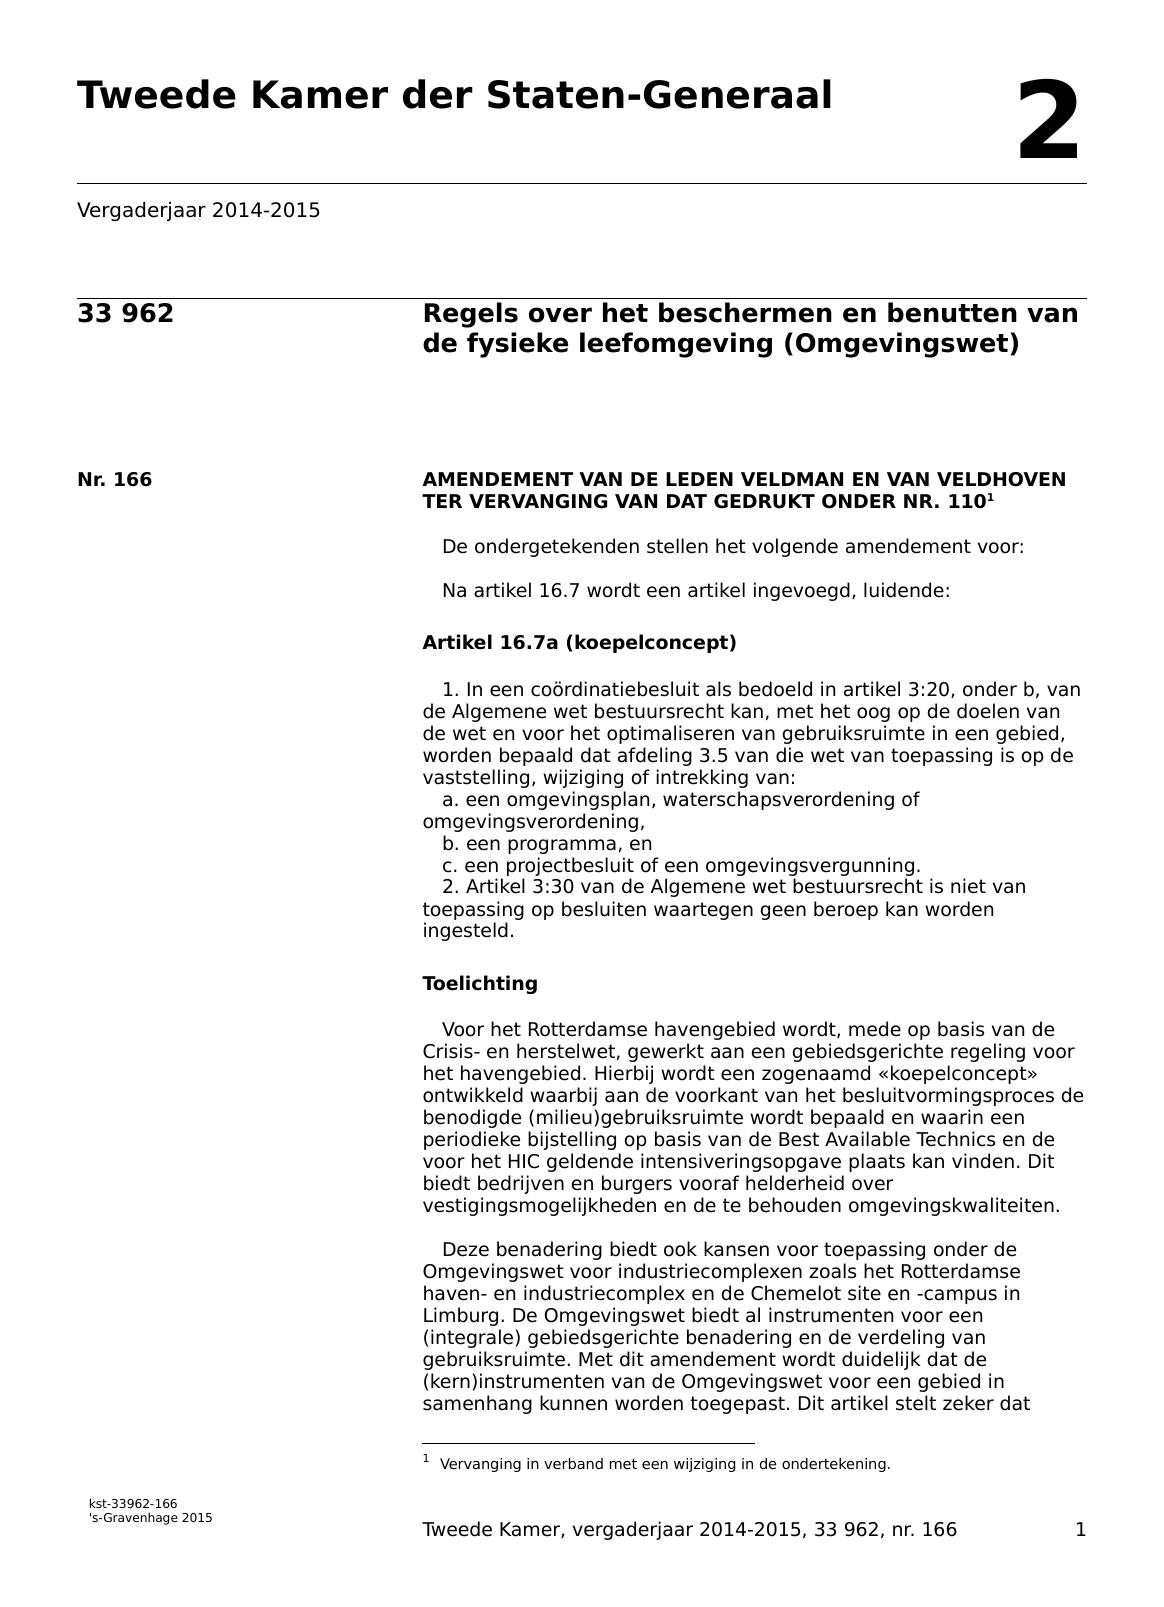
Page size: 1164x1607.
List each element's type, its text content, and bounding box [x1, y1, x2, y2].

text Voor het Rotterdamse havengebied wordt, mede op basis van de Crisis- en herstelwet, gewerkt aan een gebiedsgerichte regeling voor het havengebied. Hierbij wordt een zogenaamd «koepelconcept» ontwikkeld waarbij aan de voorkant van het besluitvormingsproces de benodigde (milieu)gebruiksruimte wordt bepaald en waarin een periodieke bijstelling op basis van de Best Available Technics en de voor het HIC geldende intensiveringsopgave plaats kan vinden. Dit biedt bedrijven en burgers vooraf helderheid over vestigingsmogelijkheden en de te behouden omgevingskwaliteiten. [422, 1019, 1087, 1217]
text De ondergetekenden stellen het volgende amendement voor: [422, 536, 1087, 557]
text Na artikel 16.7 wordt een artikel ingevoegd, luidende: [422, 580, 1087, 602]
text b. een programma, en [422, 832, 1087, 854]
subtitle Artikel 16.7a (koepelconcept) [422, 632, 1087, 654]
subtitle 33 962 Regels over het beschermen en benutten van de fysieke leefomgeving (Omgevingswet) [77, 299, 1087, 358]
table_cell Vergaderjaar 2014-2015 [77, 184, 1087, 298]
table_header Tweede Kamer der Staten-Generaal [77, 59, 886, 183]
text Vervanging in verband met een wijziging in de ondertekening. [422, 1452, 1087, 1474]
text a. een omgevingsplan, waterschapsverordening of omgevingsverordening, [422, 788, 1087, 832]
subtitle Toelichting [422, 972, 1087, 994]
text 's-Gravenhage 2015 [88, 1511, 323, 1525]
text 1. In een coördinatiebesluit als bedoeld in artikel 3:20, onder b, van de Algemene wet bestuursrecht kan, met het oog op de doelen van de wet en voor het optimaliseren van gebruiksruimte in een gebied, worden bepaald dat afdeling 3.5 van die wet van toepassing is op de vaststelling, wijziging of intrekking van: [422, 679, 1087, 788]
text Deze benadering biedt ook kansen voor toepassing onder de Omgevingswet voor industriecomplexen zoals het Rotterdamse haven- en industriecomplex en de Chemelot site en -campus in Limburg. De Omgevingswet biedt al instrumenten voor een (integrale) gebiedsgerichte benadering en de verdeling van gebruiksruimte. Met dit amendement wordt duidelijk dat de (kern)instrumenten van de Omgevingswet voor een gebied in samenhang kunnen worden toegepast. Dit artikel stelt zeker dat [422, 1239, 1087, 1415]
text 2. Artikel 3:30 van de Algemene wet bestuursrecht is niet van toepassing op besluiten waartegen geen beroep kan worden ingesteld. [422, 876, 1087, 942]
text kst-33962-166 [88, 1497, 323, 1511]
table_header 2 [886, 59, 1087, 183]
text c. een projectbesluit of een omgevingsvergunning. [422, 854, 1087, 876]
subtitle Nr. 166 AMENDEMENT VAN DE LEDEN VELDMAN EN VAN VELDHOVEN TER VERVANGING VAN DAT GEDRUKT ONDER NR. 110 [77, 469, 1087, 513]
